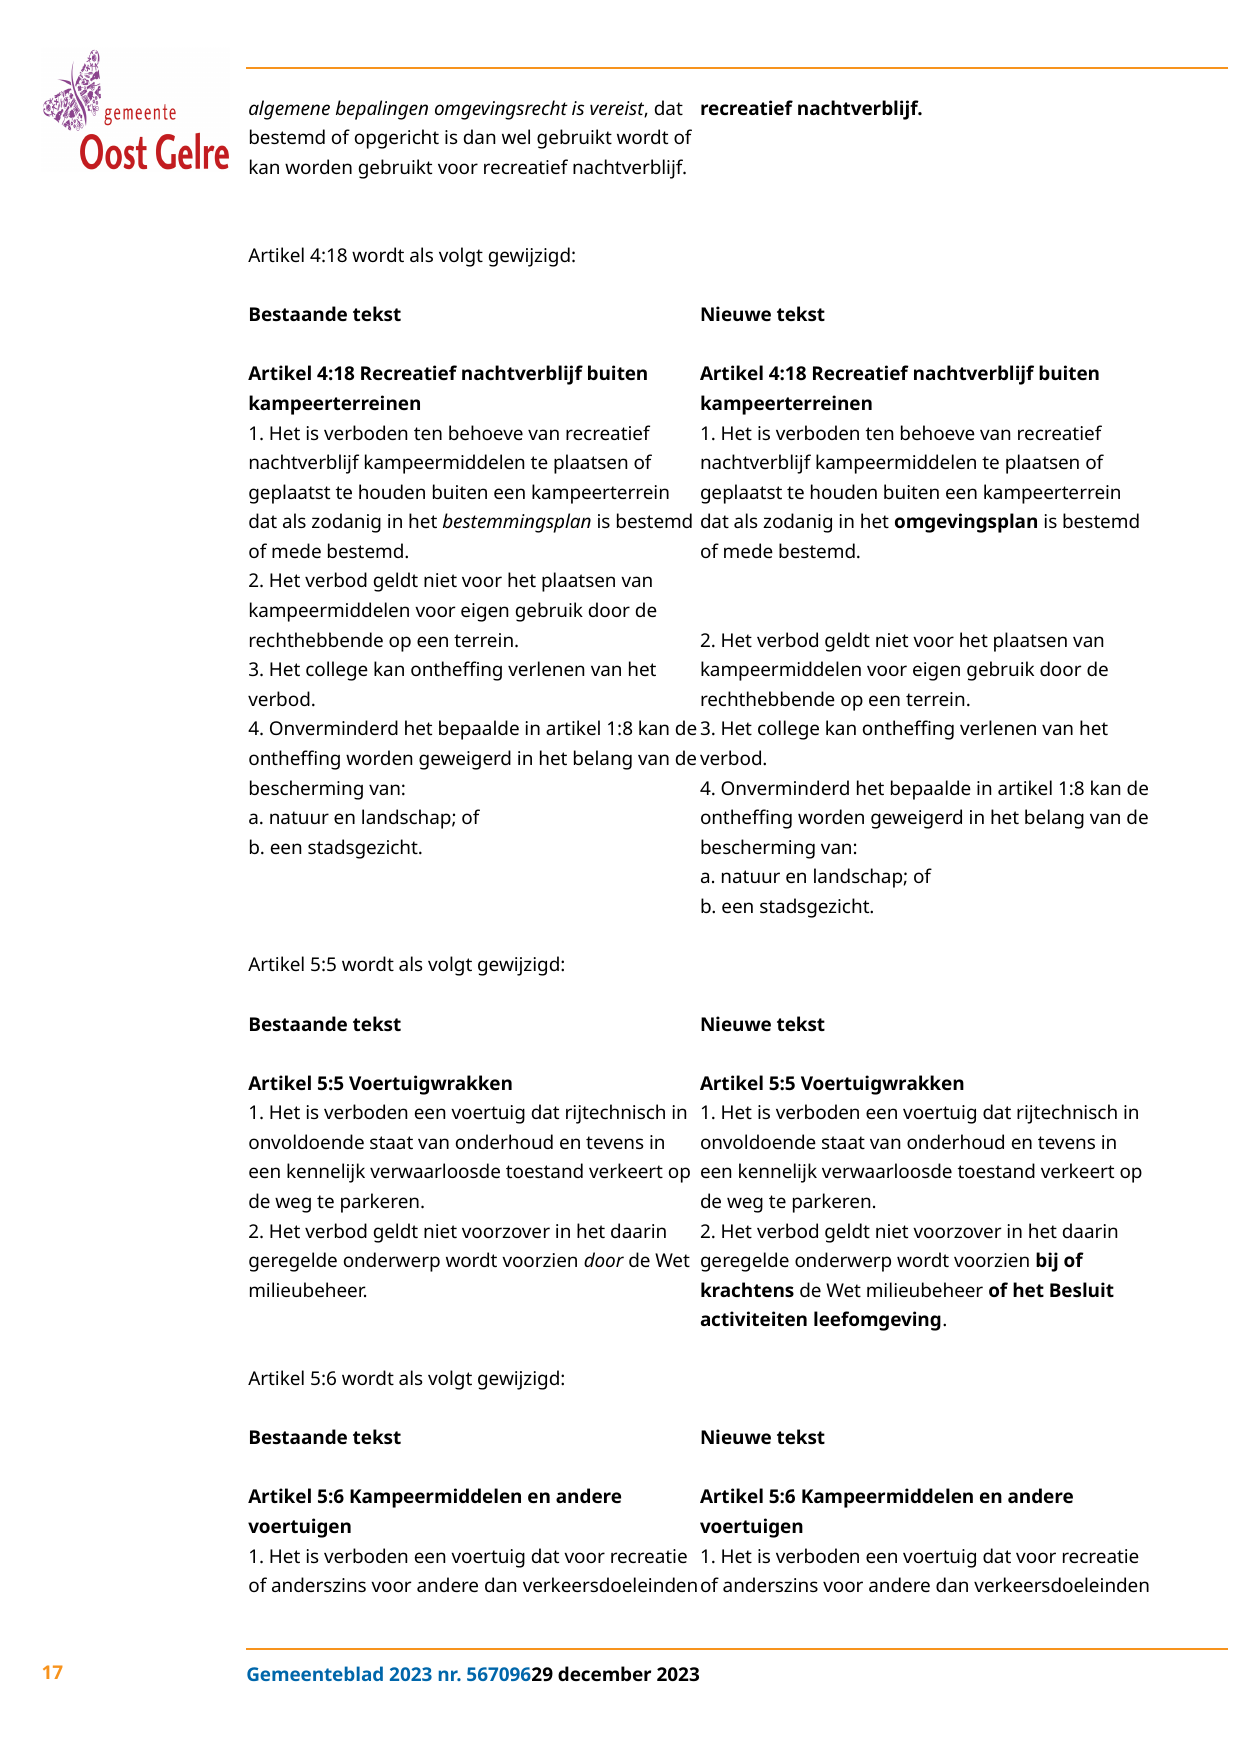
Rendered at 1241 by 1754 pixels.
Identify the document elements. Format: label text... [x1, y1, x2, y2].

text Artikel 4:18 wordt als volgt gewijzigd: [248, 242, 1152, 268]
table_header Nieuwe tekst Artikel 5:5 Voertuigwrakken 1. Het is verboden een voertuig dat rijtechnisch in onvoldoende staat van onderhoud en tevens in een kennelijk verwaarloosde toestand verkeert op de weg te parkeren. 2. Het verbod geldt niet voorzover in het daarin geregelde onderwerp wordt voorzien bij of krachtens de Wet milieubeheer of het Besluit activiteiten leefomgeving. [700, 1011, 1152, 1332]
table_header algemene bepalingen omgevingsrecht is vereist, dat bestemd of opgericht is dan wel gebruikt wordt of kan worden gebruikt voor recreatief nachtverblijf. [248, 95, 700, 209]
table_header Nieuwe tekst Artikel 5:6 Kampeermiddelen en andere voertuigen 1. Het is verboden een voertuig dat voor recreatie of anderszins voor andere dan verkeersdoeleinden [700, 1425, 1152, 1598]
table_header Bestaande tekst Artikel 5:6 Kampeermiddelen en andere voertuigen 1. Het is verboden een voertuig dat voor recreatie of anderszins voor andere dan verkeersdoeleinden [248, 1425, 700, 1598]
table_header Bestaande tekst Artikel 5:5 Voertuigwrakken 1. Het is verboden een voertuig dat rijtechnisch in onvoldoende staat van onderhoud en tevens in een kennelijk verwaarloosde toestand verkeert op de weg te parkeren. 2. Het verbod geldt niet voorzover in het daarin geregelde onderwerp wordt voorzien door de Wet milieubeheer. [248, 1011, 700, 1332]
picture [41, 47, 231, 172]
table_header recreatief nachtverblijf. [700, 95, 1152, 209]
table_header Nieuwe tekst Artikel 4:18 Recreatief nachtverblijf buiten kampeerterreinen 1. Het is verboden ten behoeve van recreatief nachtverblijf kampeermiddelen te plaatsen of geplaatst te houden buiten een kampeerterrein dat als zodanig in het omgevingsplan is bestemd of mede bestemd. 2. Het verbod geldt niet voor het plaatsen van kampeermiddelen voor eigen gebruik door de rechthebbende op een terrein. 3. Het college kan ontheffing verlenen van het verbod. 4. Onverminderd het bepaalde in artikel 1:8 kan de ontheffing worden geweigerd in het belang van de bescherming van: a. natuur en landschap; of b. een stadsgezicht. [700, 301, 1152, 919]
table_header Bestaande tekst Artikel 4:18 Recreatief nachtverblijf buiten kampeerterreinen 1. Het is verboden ten behoeve van recreatief nachtverblijf kampeermiddelen te plaatsen of geplaatst te houden buiten een kampeerterrein dat als zodanig in het bestemmingsplan is bestemd of mede bestemd. 2. Het verbod geldt niet voor het plaatsen van kampeermiddelen voor eigen gebruik door de rechthebbende op een terrein. 3. Het college kan ontheffing verlenen van het verbod. 4. Onverminderd het bepaalde in artikel 1:8 kan de ontheffing worden geweigerd in het belang van de bescherming van: a. natuur en landschap; of b. een stadsgezicht. [248, 301, 700, 919]
text Artikel 5:6 wordt als volgt gewijzigd: [248, 1365, 1152, 1391]
text Artikel 5:5 wordt als volgt gewijzigd: [248, 952, 1152, 977]
